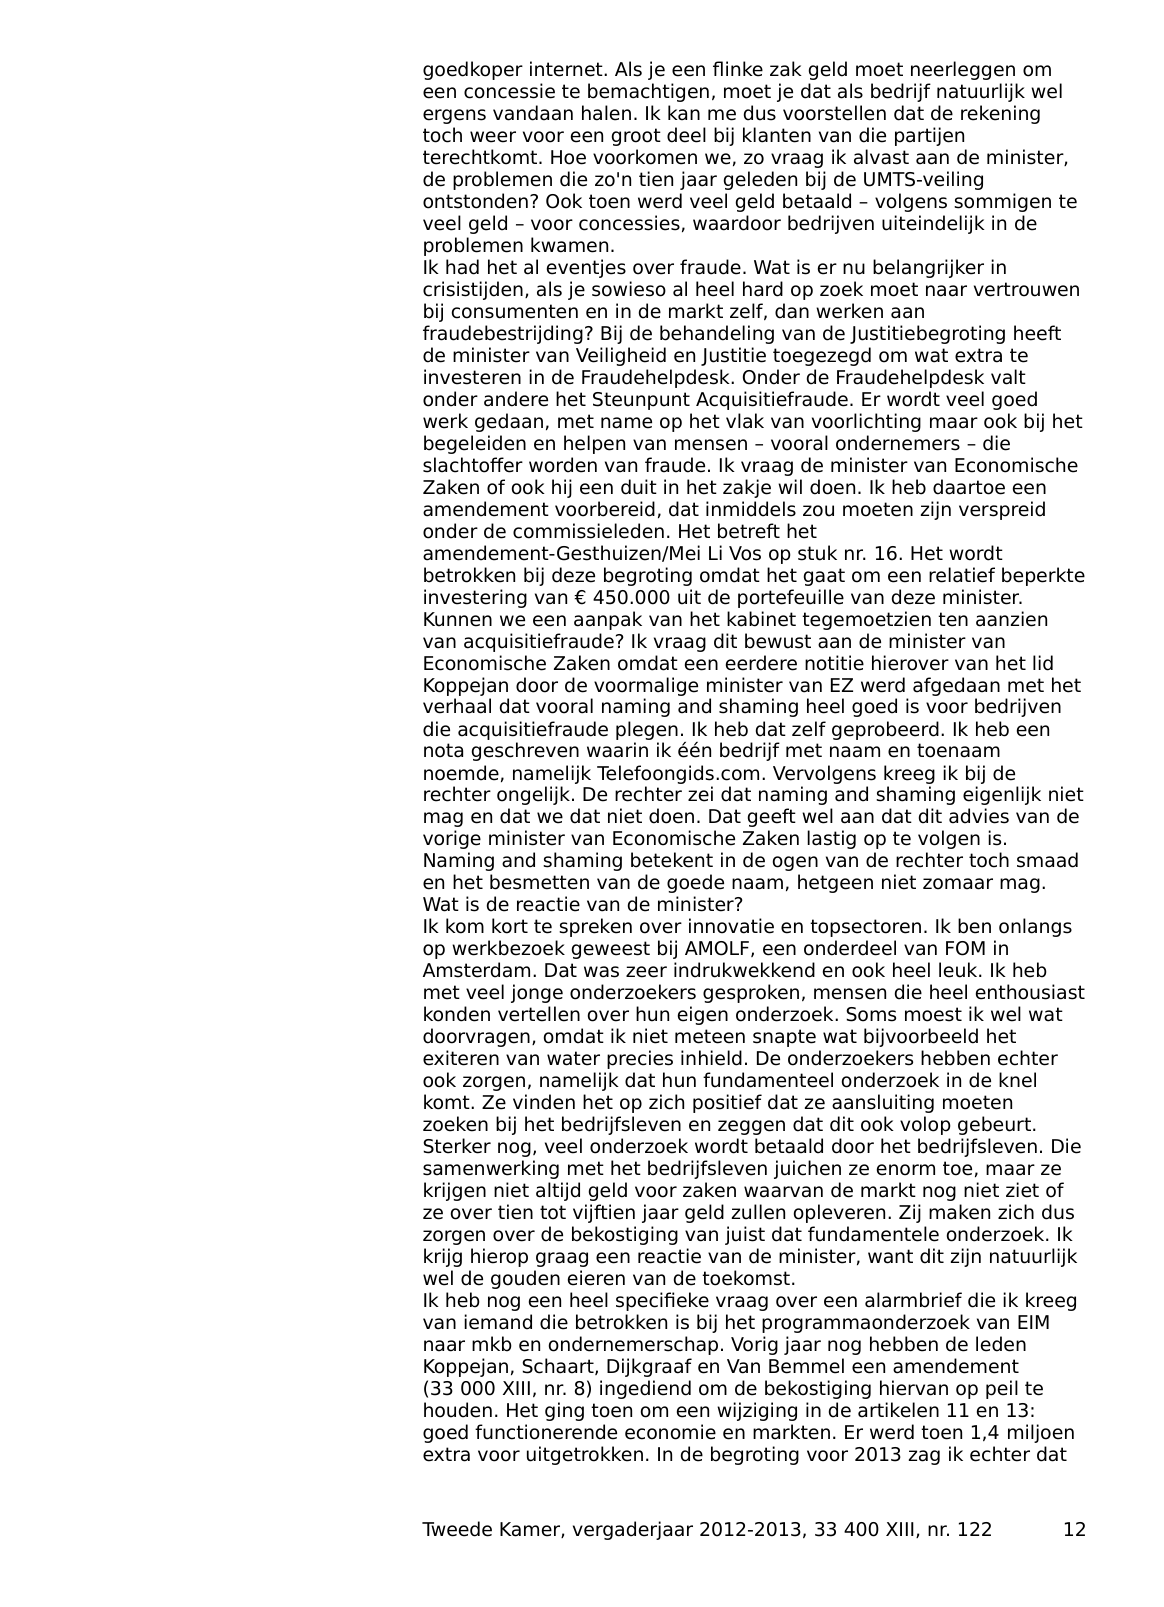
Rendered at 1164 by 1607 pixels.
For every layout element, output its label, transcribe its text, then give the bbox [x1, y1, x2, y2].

text goedkoper internet. Als je een flinke zak geld moet neerleggen om een concessie te bemachtigen, moet je dat als bedrijf natuurlijk wel ergens vandaan halen. Ik kan me dus voorstellen dat de rekening toch weer voor een groot deel bij klanten van die partijen terechtkomt. Hoe voorkomen we, zo vraag ik alvast aan de minister, de problemen die zo'n tien jaar geleden bij de UMTS-veiling ontstonden? Ook toen werd veel geld betaald – volgens sommigen te veel geld – voor concessies, waardoor bedrijven uiteindelijk in de problemen kwamen. [422, 59, 1087, 257]
text Ik heb nog een heel specifieke vraag over een alarmbrief die ik kreeg van iemand die betrokken is bij het programmaonderzoek van EIM naar mkb en ondernemerschap. Vorig jaar nog hebben de leden Koppejan, Schaart, Dijkgraaf en Van Bemmel een amendement (33 000 XIII, nr. 8) ingediend om de bekostiging hiervan op peil te houden. Het ging toen om een wijziging in de artikelen 11 en 13: goed functionerende economie en markten. Er werd toen 1,4 miljoen extra voor uitgetrokken. In de begroting voor 2013 zag ik echter dat [422, 1290, 1087, 1466]
text Ik had het al eventjes over fraude. Wat is er nu belangrijker in crisistijden, als je sowieso al heel hard op zoek moet naar vertrouwen bij consumenten en in de markt zelf, dan werken aan fraudebestrijding? Bij de behandeling van de Justitiebegroting heeft de minister van Veiligheid en Justitie toegezegd om wat extra te investeren in de Fraudehelpdesk. Onder de Fraudehelpdesk valt onder andere het Steunpunt Acquisitiefraude. Er wordt veel goed werk gedaan, met name op het vlak van voorlichting maar ook bij het begeleiden en helpen van mensen – vooral ondernemers – die slachtoffer worden van fraude. Ik vraag de minister van Economische Zaken of ook hij een duit in het zakje wil doen. Ik heb daartoe een amendement voorbereid, dat inmiddels zou moeten zijn verspreid onder de commissieleden. Het betreft het amendement-Gesthuizen/Mei Li Vos op stuk nr. 16. Het wordt betrokken bij deze begroting omdat het gaat om een relatief beperkte investering van € 450.000 uit de portefeuille van deze minister. Kunnen we een aanpak van het kabinet tegemoetzien ten aanzien van acquisitiefraude? Ik vraag dit bewust aan de minister van Economische Zaken omdat een eerdere notitie hierover van het lid Koppejan door de voormalige minister van EZ werd afgedaan met het verhaal dat vooral naming and shaming heel goed is voor bedrijven die acquisitiefraude plegen. Ik heb dat zelf geprobeerd. Ik heb een nota geschreven waarin ik één bedrijf met naam en toenaam noemde, namelijk Telefoongids.com. Vervolgens kreeg ik bij de rechter ongelijk. De rechter zei dat naming and shaming eigenlijk niet mag en dat we dat niet doen. Dat geeft wel aan dat dit advies van de vorige minister van Economische Zaken lastig op te volgen is. Naming and shaming betekent in de ogen van de rechter toch smaad en het besmetten van de goede naam, hetgeen niet zomaar mag. Wat is de reactie van de minister? [422, 257, 1087, 916]
text Ik kom kort te spreken over innovatie en topsectoren. Ik ben onlangs op werkbezoek geweest bij AMOLF, een onderdeel van FOM in Amsterdam. Dat was zeer indrukwekkend en ook heel leuk. Ik heb met veel jonge onderzoekers gesproken, mensen die heel enthousiast konden vertellen over hun eigen onderzoek. Soms moest ik wel wat doorvragen, omdat ik niet meteen snapte wat bijvoorbeeld het exiteren van water precies inhield. De onderzoekers hebben echter ook zorgen, namelijk dat hun fundamenteel onderzoek in de knel komt. Ze vinden het op zich positief dat ze aansluiting moeten zoeken bij het bedrijfsleven en zeggen dat dit ook volop gebeurt. Sterker nog, veel onderzoek wordt betaald door het bedrijfsleven. Die samenwerking met het bedrijfsleven juichen ze enorm toe, maar ze krijgen niet altijd geld voor zaken waarvan de markt nog niet ziet of ze over tien tot vijftien jaar geld zullen opleveren. Zij maken zich dus zorgen over de bekostiging van juist dat fundamentele onderzoek. Ik krijg hierop graag een reactie van de minister, want dit zijn natuurlijk wel de gouden eieren van de toekomst. [422, 916, 1087, 1290]
